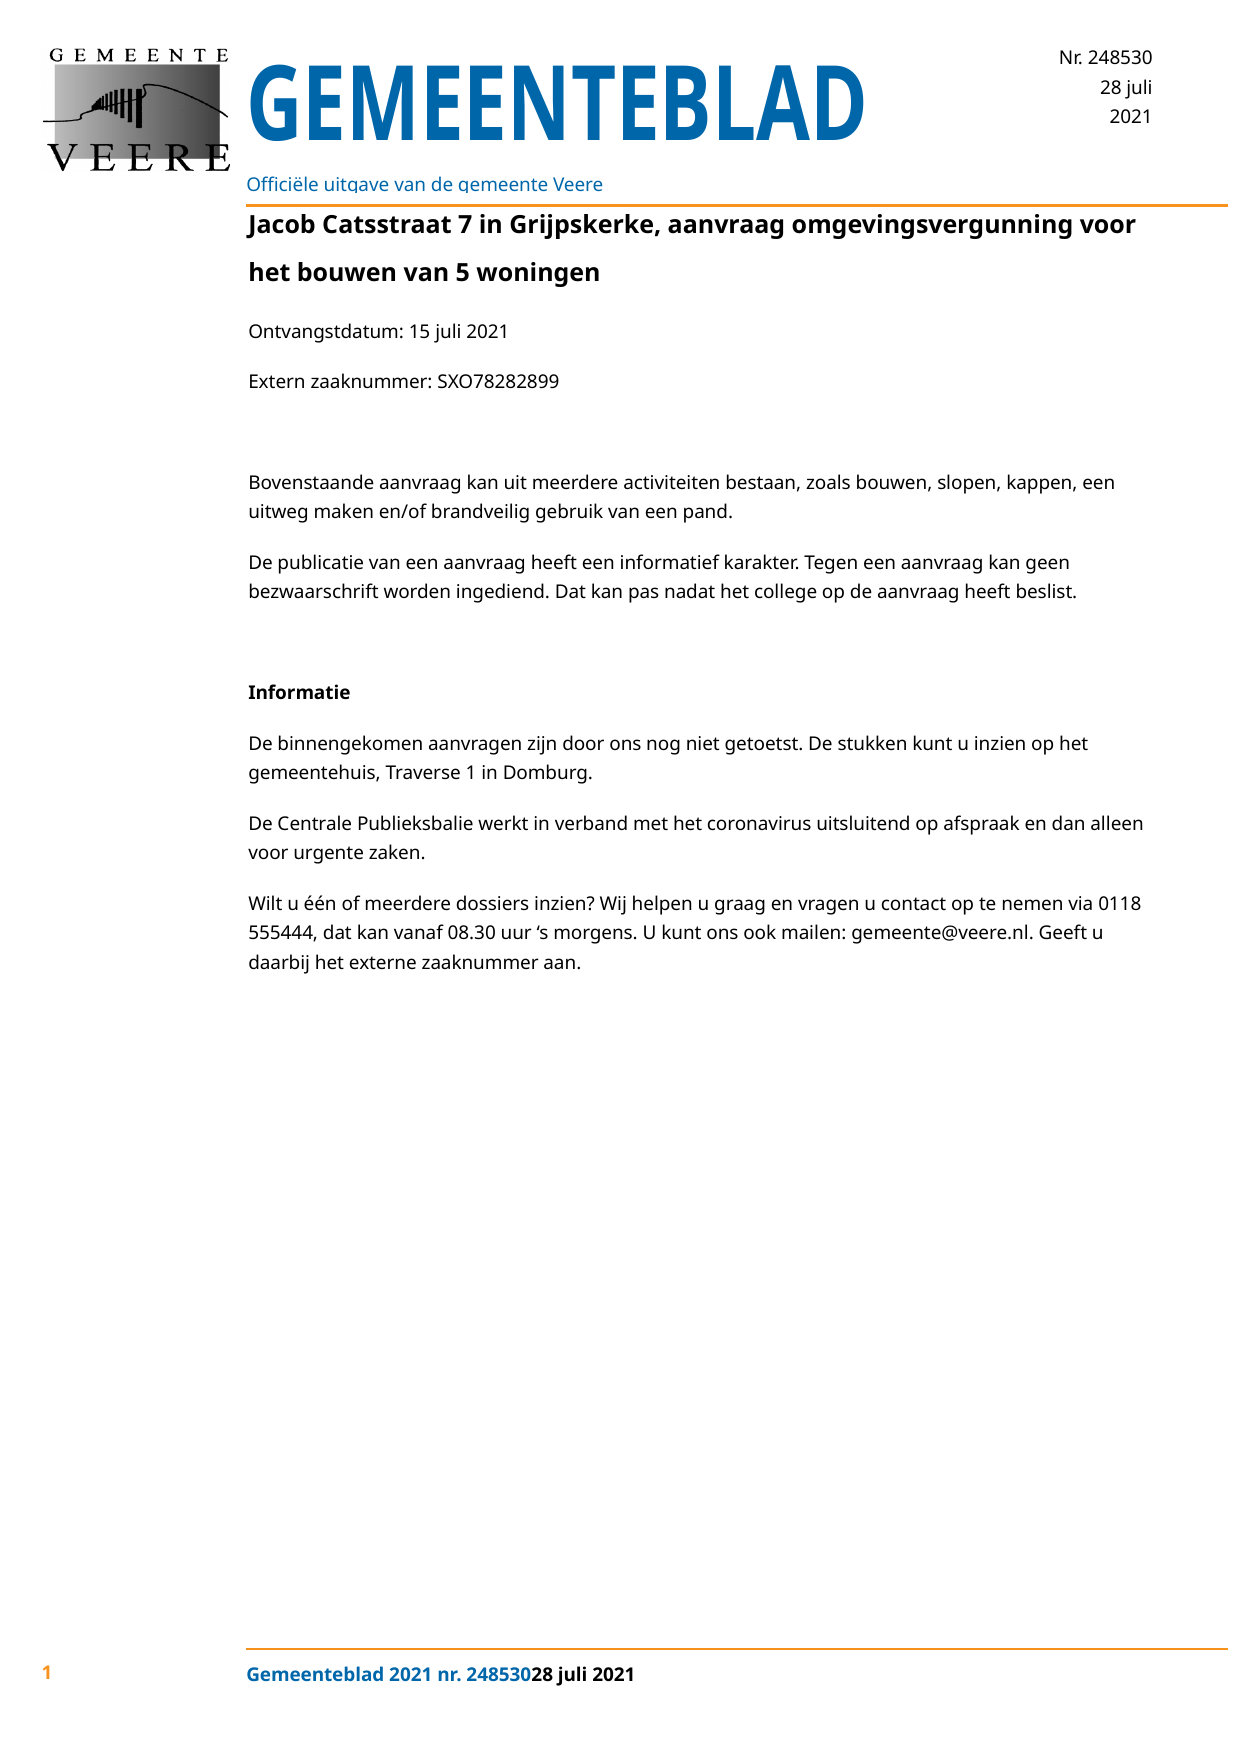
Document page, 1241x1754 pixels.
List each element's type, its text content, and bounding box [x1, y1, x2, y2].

text De publicatie van een aanvraag heeft een informatief karakter. Tegen een aanvraag kan geen bezwaarschrift worden ingediend. Dat kan pas nadat het college op de aanvraag heeft beslist. [248, 549, 1152, 604]
text Jacob Catsstraat 7 in Grijpskerke, aanvraag omgevingsvergunning voor het bouwen van 5 woningen [248, 207, 1152, 288]
text Informatie [248, 679, 1152, 705]
text De Centrale Publieksbalie werkt in verband met het coronavirus uitsluitend op afspraak en dan alleen voor urgente zaken. [248, 810, 1152, 865]
text Ontvangstdatum: 15 juli 2021 [248, 318, 1152, 344]
text Bovenstaande aanvraag kan uit meerdere activiteiten bestaan, zoals bouwen, slopen, kappen, een uitweg maken en/of brandveilig gebruik van een pand. [248, 469, 1152, 524]
text Wilt u één of meerdere dossiers inzien? Wij helpen u graag en vragen u contact op te nemen via 0118 555444, dat kan vanaf 08.30 uur ‘s morgens. U kunt ons ook mailen: gemeente@veere.nl. Geeft u daarbij het externe zaaknummer aan. [248, 890, 1152, 975]
text Extern zaaknummer: SXO78282899 [248, 368, 1152, 394]
text De binnengekomen aanvragen zijn door ons nog niet getoetst. De stukken kunt u inzien op het gemeentehuis, Traverse 1 in Domburg. [248, 730, 1152, 785]
picture [41, 47, 231, 172]
